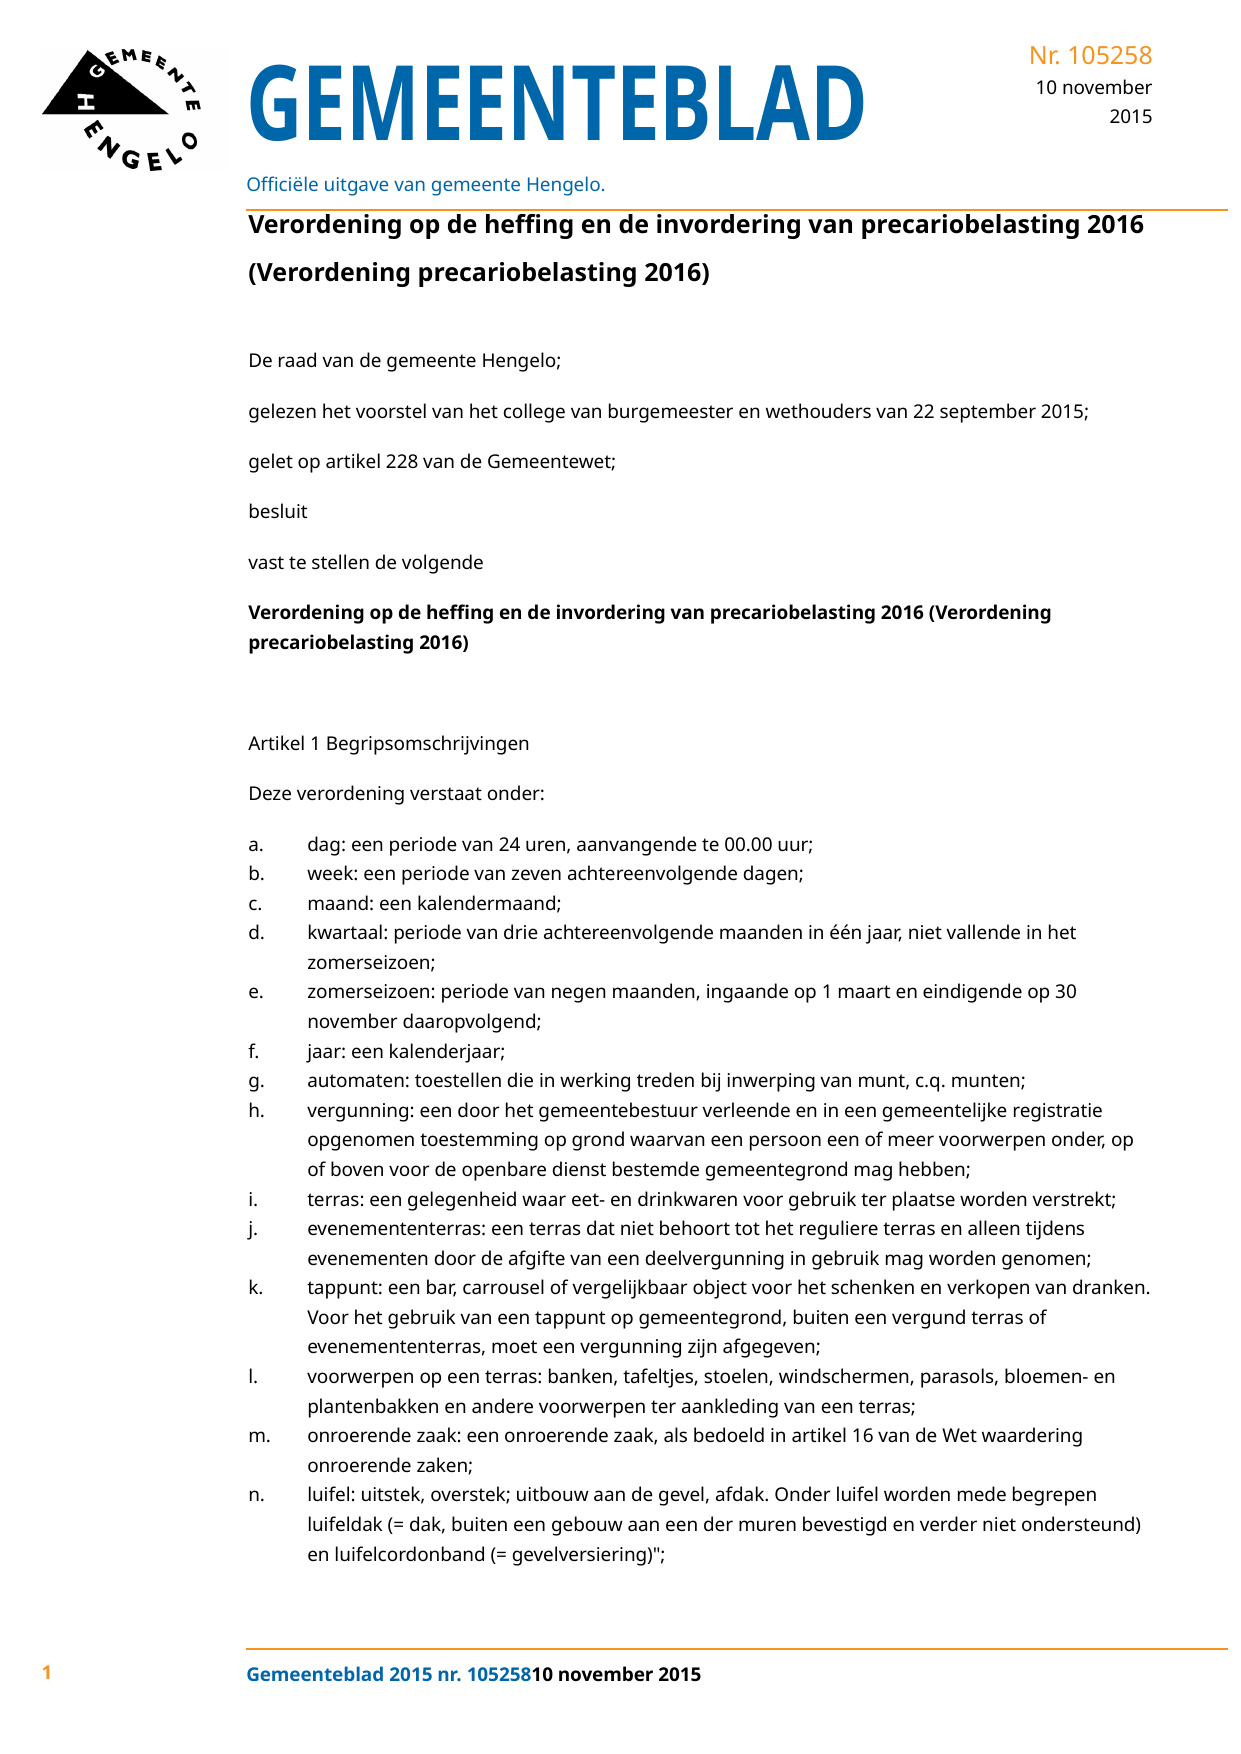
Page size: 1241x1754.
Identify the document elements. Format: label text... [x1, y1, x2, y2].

list evenemententerras: een terras dat niet behoort tot het reguliere terras en alleen tijdens evenementen door de afgifte van een deelvergunning in gebruik mag worden genomen; [248, 1215, 1152, 1271]
text gelet op artikel 228 van de Gemeentewet; [248, 448, 1152, 474]
list onroerende zaak: een onroerende zaak, als bedoeld in artikel 16 van de Wet waardering onroerende zaken; [248, 1422, 1152, 1478]
list vergunning: een door het gemeentebestuur verleende en in een gemeentelijke registratie opgenomen toestemming op grond waarvan een persoon een of meer voorwerpen onder, op of boven voor de openbare dienst bestemde gemeentegrond mag hebben; [248, 1097, 1152, 1182]
list automaten: toestellen die in werking treden bij inwerping van munt, c.q. munten; [248, 1067, 1152, 1093]
text Verordening op de heffing en de invordering van precariobelasting 2016 (Verordening precariobelasting 2016) [248, 599, 1152, 655]
list voorwerpen op een terras: banken, tafeltjes, stoelen, windschermen, parasols, bloemen- en plantenbakken en andere voorwerpen ter aankleding van een terras; [248, 1363, 1152, 1419]
list jaar: een kalenderjaar; [248, 1038, 1152, 1064]
text besluit [248, 499, 1152, 524]
picture [41, 47, 231, 172]
list luifel: uitstek, overstek; uitbouw aan de gevel, afdak. Onder luifel worden mede begrepen luifeldak (= dak, buiten een gebouw aan een der muren bevestigd en verder niet ondersteund) en luifelcordonband (= gevelversiering)"; [248, 1482, 1152, 1567]
list week: een periode van zeven achtereenvolgende dagen; [248, 860, 1152, 886]
list dag: een periode van 24 uren, aanvangende te 00.00 uur; [248, 831, 1152, 857]
text Verordening op de heffing en de invordering van precariobelasting 2016 (Verordening precariobelasting 2016) [248, 211, 1152, 288]
list maand: een kalendermaand; [248, 890, 1152, 916]
list tappunt: een bar, carrousel of vergelijkbaar object voor het schenken en verkopen van dranken. Voor het gebruik van een tappunt op gemeentegrond, buiten een vergund terras of evenemententerras, moet een vergunning zijn afgegeven; [248, 1274, 1152, 1359]
text De raad van de gemeente Hengelo; [248, 347, 1152, 373]
list zomerseizoen: periode van negen maanden, ingaande op 1 maart en eindigende op 30 november daaropvolgend; [248, 979, 1152, 1034]
text gelezen het voorstel van het college van burgemeester en wethouders van 22 september 2015; [248, 398, 1152, 424]
text vast te stellen de volgende [248, 549, 1152, 575]
text Artikel 1 Begripsomschrijvingen [248, 730, 1152, 756]
list terras: een gelegenheid waar eet- en drinkwaren voor gebruik ter plaatse worden verstrekt; [248, 1186, 1152, 1212]
list kwartaal: periode van drie achtereenvolgende maanden in één jaar, niet vallende in het zomerseizoen; [248, 919, 1152, 975]
text Deze verordening verstaat onder: [248, 780, 1152, 806]
